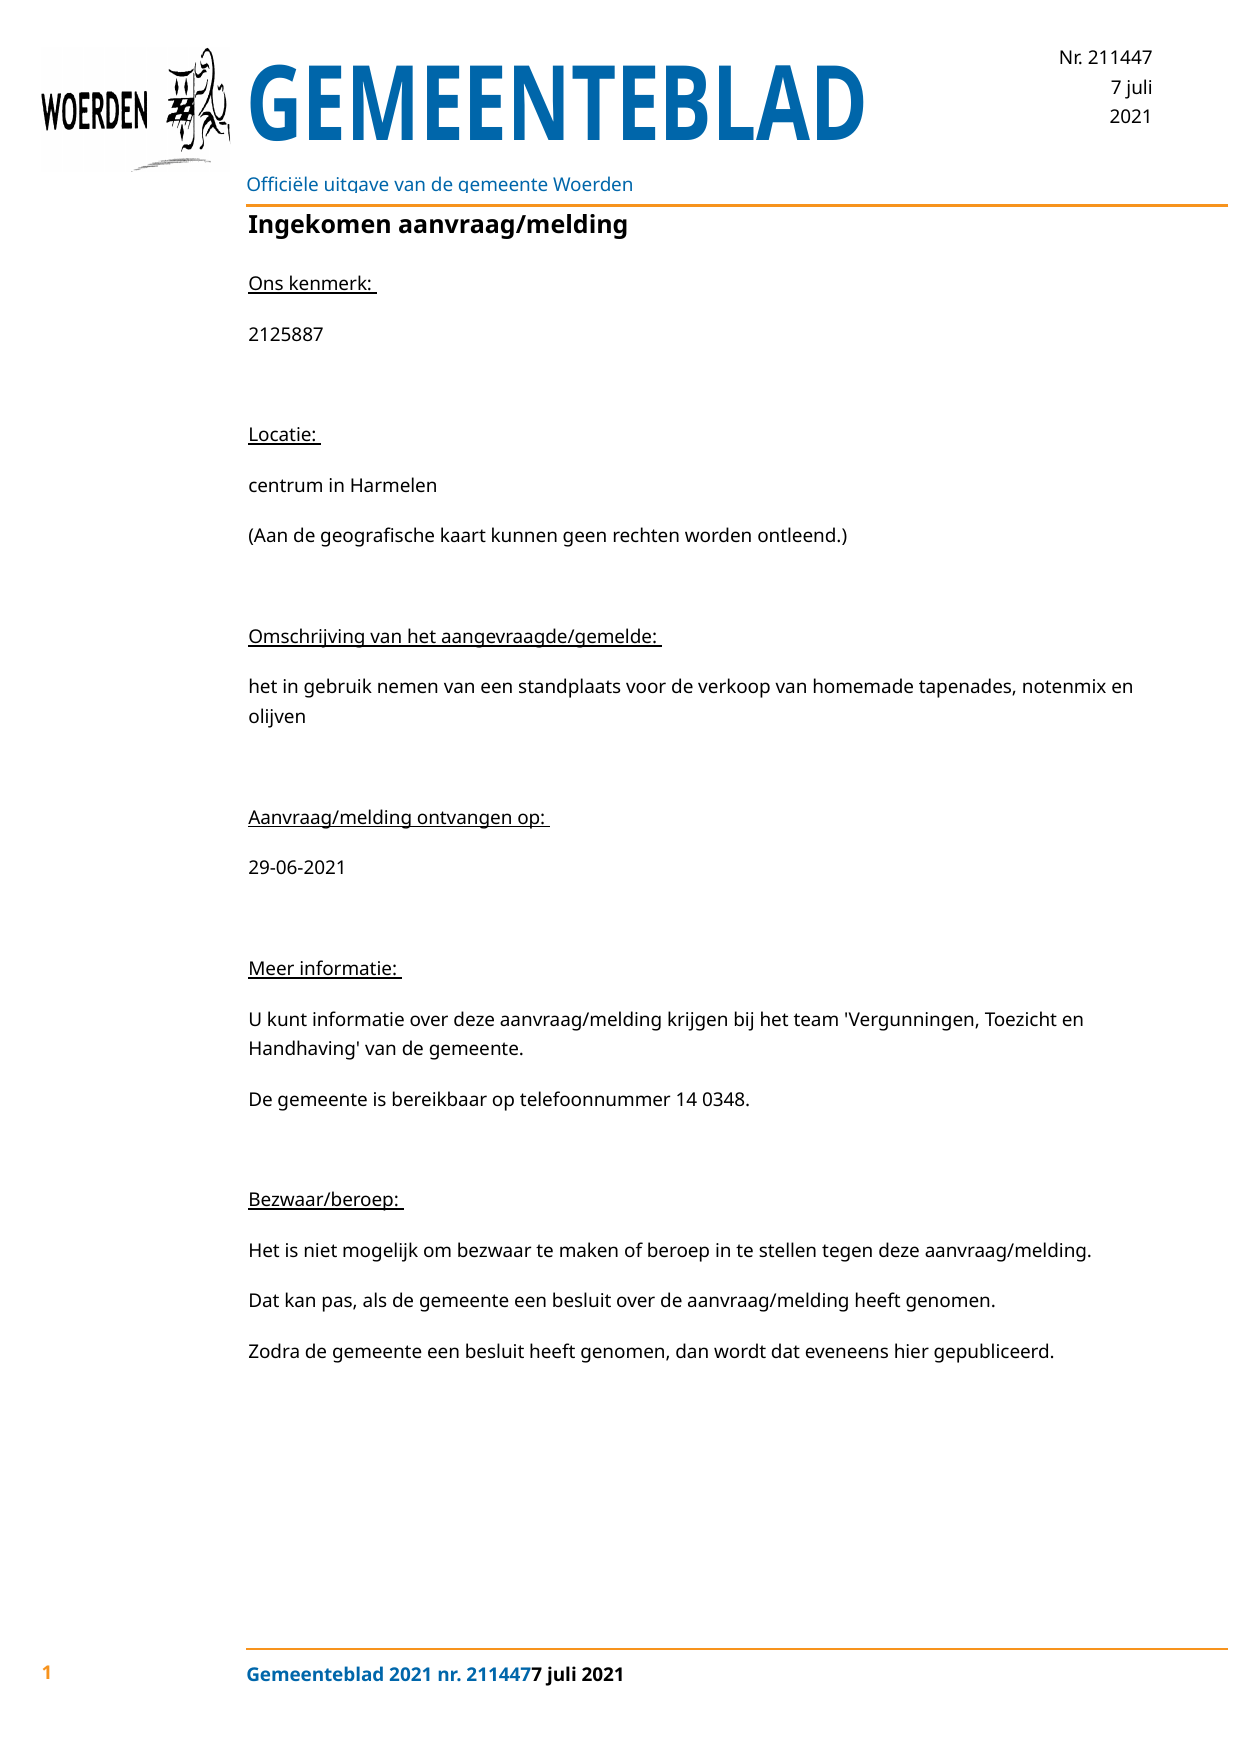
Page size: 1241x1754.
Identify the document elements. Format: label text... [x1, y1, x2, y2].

text 29-06-2021 [248, 854, 1152, 880]
text Aanvraag/melding ontvangen op: [248, 804, 1152, 830]
text Dat kan pas, als de gemeente een besluit over de aanvraag/melding heeft genomen. [248, 1287, 1152, 1313]
text centrum in Harmelen [248, 472, 1152, 498]
text Het is niet mogelijk om bezwaar te maken of beroep in te stellen tegen deze aanvraag/melding. [248, 1237, 1152, 1263]
text Meer informatie: [248, 955, 1152, 981]
text Bezwaar/beroep: [248, 1187, 1152, 1212]
text het in gebruik nemen van een standplaats voor de verkoop van homemade tapenades, notenmix en olijven [248, 674, 1152, 729]
text Ons kenmerk: [248, 270, 1152, 296]
text De gemeente is bereikbaar op telefoonnummer 14 0348. [248, 1086, 1152, 1111]
text U kunt informatie over deze aanvraag/melding krijgen bij het team 'Vergunningen, Toezicht en Handhaving' van de gemeente. [248, 1006, 1152, 1061]
text Zodra de gemeente een besluit heeft genomen, dan wordt dat eveneens hier gepubliceerd. [248, 1338, 1152, 1363]
text Ingekomen aanvraag/melding [248, 207, 1152, 241]
text Locatie: [248, 422, 1152, 447]
text 2125887 [248, 321, 1152, 346]
picture [41, 47, 231, 172]
text Omschrijving van het aangevraagde/gemelde: [248, 623, 1152, 649]
text (Aan de geografische kaart kunnen geen rechten worden ontleend.) [248, 522, 1152, 548]
